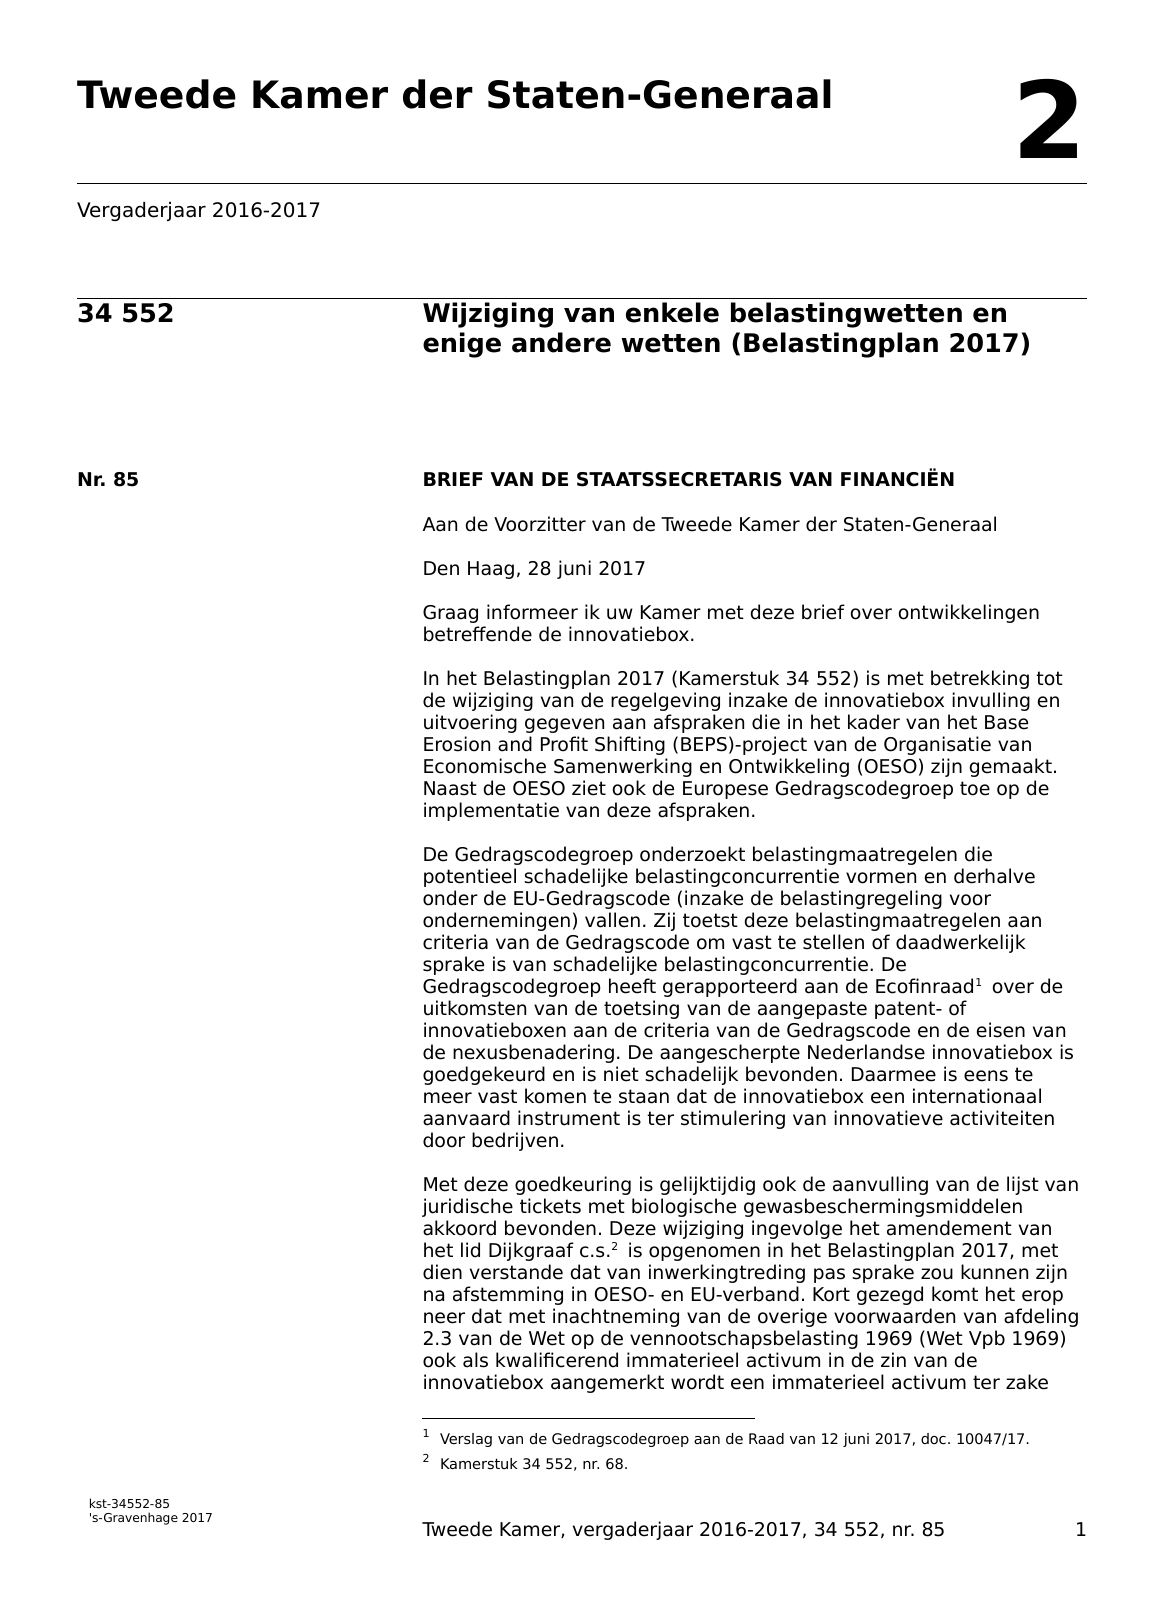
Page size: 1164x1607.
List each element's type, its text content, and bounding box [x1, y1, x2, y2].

table_header Tweede Kamer der Staten-Generaal [77, 59, 886, 183]
subtitle Nr. 85 BRIEF VAN DE STAATSSECRETARIS VAN FINANCIËN [77, 469, 1087, 491]
text 's-Gravenhage 2017 [88, 1511, 323, 1525]
text Kamerstuk 34 552, nr. 68. [422, 1452, 1087, 1474]
table_header 2 [886, 59, 1087, 183]
subtitle 34 552 Wijziging van enkele belastingwetten en enige andere wetten (Belastingplan 2017) [77, 299, 1087, 358]
text Graag informeer ik uw Kamer met deze brief over ontwikkelingen betreffende de innovatiebox. [422, 602, 1087, 646]
text Aan de Voorzitter van de Tweede Kamer der Staten-Generaal [422, 513, 1087, 536]
text Verslag van de Gedragscodegroep aan de Raad van 12 juni 2017, doc. 10047/17. [422, 1427, 1087, 1449]
text kst-34552-85 [88, 1497, 323, 1511]
text Met deze goedkeuring is gelijktijdig ook de aanvulling van de lijst van juridische tickets met biologische gewasbeschermingsmiddelen akkoord bevonden. Deze wijziging ingevolge het amendement van het lid Dijkgraaf c.s. is opgenomen in het Belastingplan 2017, met dien verstande dat van inwerkingtreding pas sprake zou kunnen zijn na afstemming in OESO- en EU-verband. Kort gezegd komt het erop neer dat met inachtneming van de overige voorwaarden van afdeling 2.3 van de Wet op de vennootschapsbelasting 1969 (Wet Vpb 1969) ook als kwalificerend immaterieel activum in de zin van de innovatiebox aangemerkt wordt een immaterieel activum ter zake [422, 1174, 1087, 1394]
table_cell Vergaderjaar 2016-2017 [77, 184, 1087, 298]
text In het Belastingplan 2017 (Kamerstuk 34 552) is met betrekking tot de wijziging van de regelgeving inzake de innovatiebox invulling en uitvoering gegeven aan afspraken die in het kader van het Base Erosion and Profit Shifting (BEPS)-project van de Organisatie van Economische Samenwerking en Ontwikkeling (OESO) zijn gemaakt. Naast de OESO ziet ook de Europese Gedragscodegroep toe op de implementatie van deze afspraken. [422, 668, 1087, 822]
text De Gedragscodegroep onderzoekt belastingmaatregelen die potentieel schadelijke belastingconcurrentie vormen en derhalve onder de EU-Gedragscode (inzake de belastingregeling voor ondernemingen) vallen. Zij toetst deze belastingmaatregelen aan criteria van de Gedragscode om vast te stellen of daadwerkelijk sprake is van schadelijke belastingconcurrentie. De Gedragscodegroep heeft gerapporteerd aan de Ecofinraad over de uitkomsten van de toetsing van de aangepaste patent- of innovatieboxen aan de criteria van de Gedragscode en de eisen van de nexusbenadering. De aangescherpte Nederlandse innovatiebox is goedgekeurd en is niet schadelijk bevonden. Daarmee is eens te meer vast komen te staan dat de innovatiebox een internationaal aanvaard instrument is ter stimulering van innovatieve activiteiten door bedrijven. [422, 844, 1087, 1152]
text Den Haag, 28 juni 2017 [422, 558, 1087, 580]
